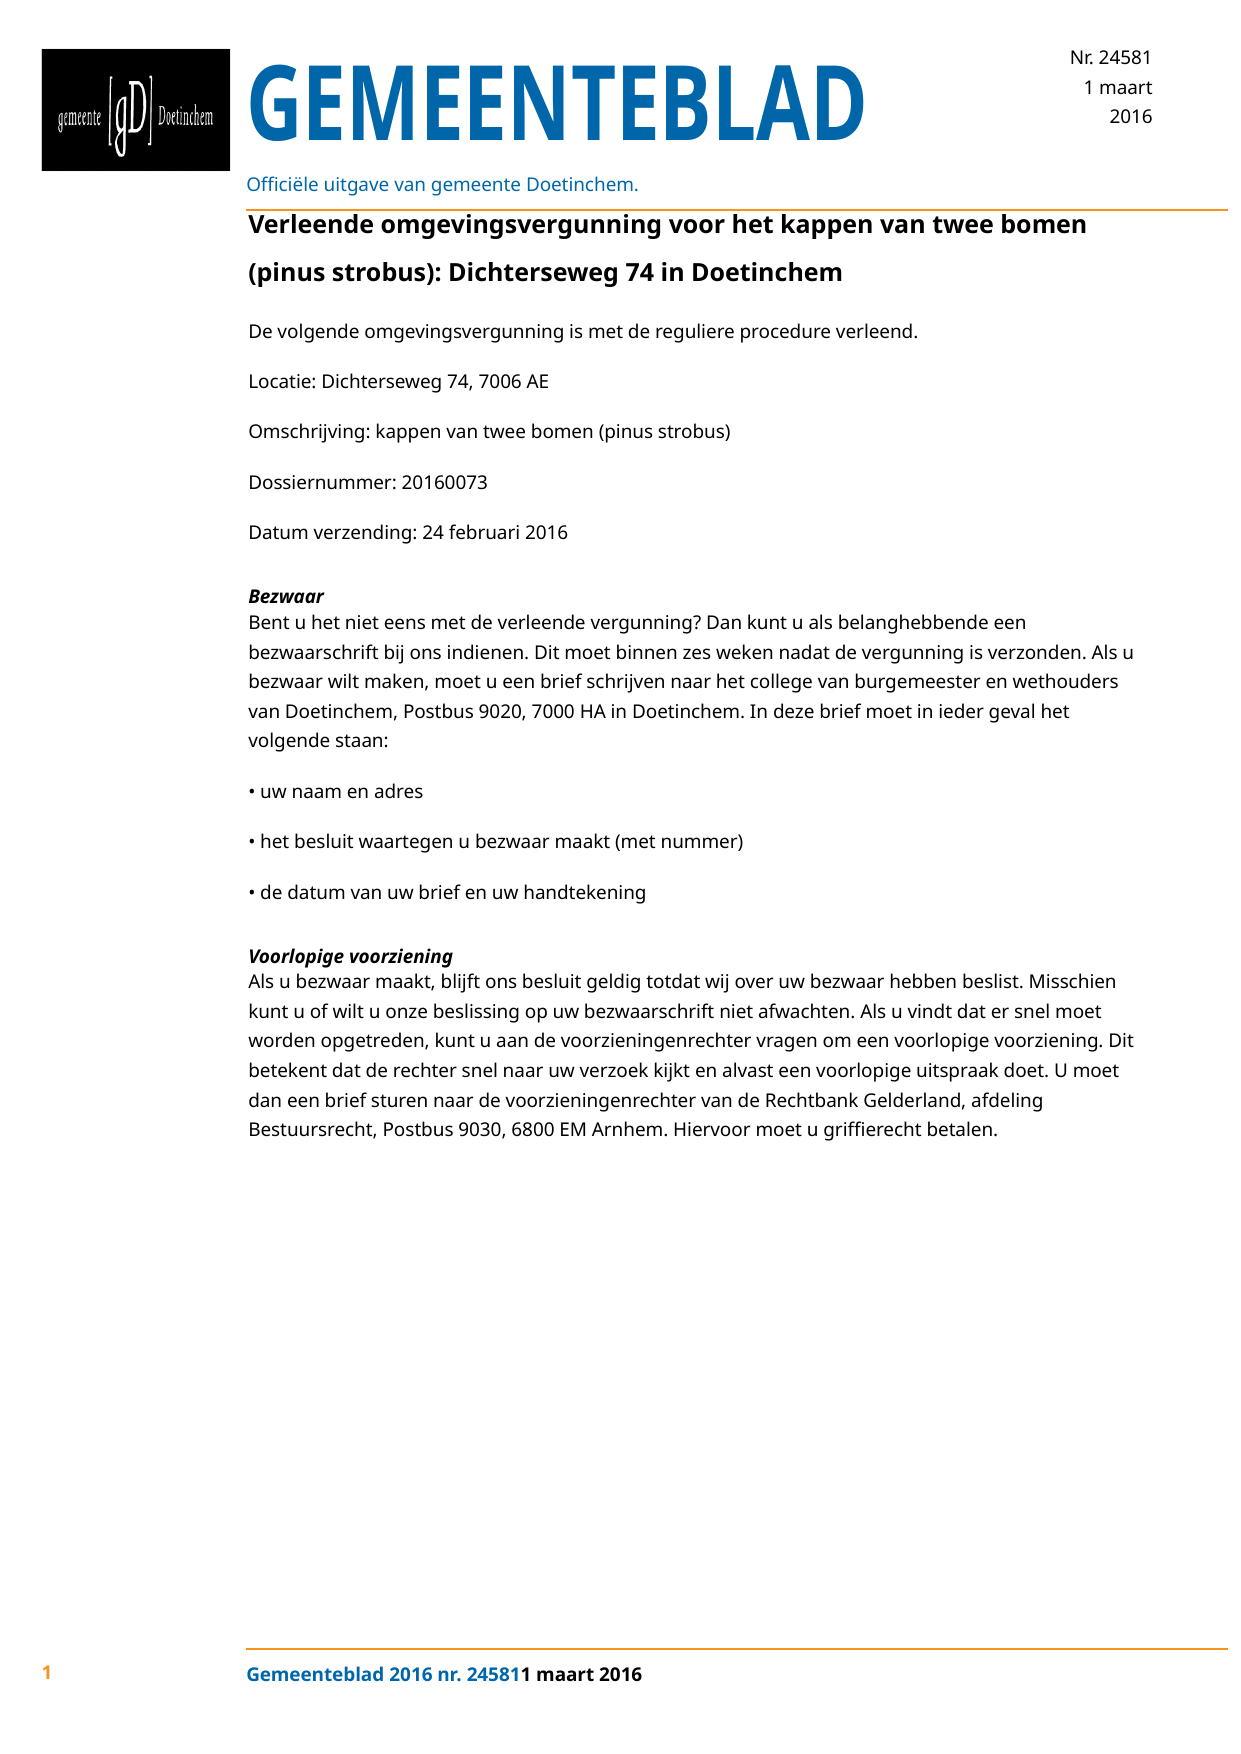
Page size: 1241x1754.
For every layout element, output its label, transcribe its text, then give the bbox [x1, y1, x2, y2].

text Bent u het niet eens met de verleende vergunning? Dan kunt u als belanghebbende een bezwaarschrift bij ons indienen. Dit moet binnen zes weken nadat de vergunning is verzonden. Als u bezwaar wilt maken, moet u een brief schrijven naar het college van burgemeester en wethouders van Doetinchem, Postbus 9020, 7000 HA in Doetinchem. In deze brief moet in ieder geval het volgende staan: [248, 609, 1152, 753]
text Bezwaar [248, 583, 1152, 609]
text Datum verzending: 24 februari 2016 [248, 519, 1152, 545]
text Omschrijving: kappen van twee bomen (pinus strobus) [248, 419, 1152, 444]
text • het besluit waartegen u bezwaar maakt (met nummer) [248, 828, 1152, 854]
text Als u bezwaar maakt, blijft ons besluit geldig totdat wij over uw bezwaar hebben beslist. Misschien kunt u of wilt u onze beslissing op uw bezwaarschrift niet afwachten. Als u vindt dat er snel moet worden opgetreden, kunt u aan de voorzieningenrechter vragen om een voorlopige voorziening. Dit betekent dat de rechter snel naar uw verzoek kijkt en alvast een voorlopige uitspraak doet. U moet dan een brief sturen naar de voorzieningenrechter van de Rechtbank Gelderland, afdeling Bestuursrecht, Postbus 9030, 6800 EM Arnhem. Hiervoor moet u griffierecht betalen. [248, 968, 1152, 1142]
picture [41, 47, 231, 172]
text • de datum van uw brief en uw handtekening [248, 879, 1152, 904]
text Voorlopige voorziening [248, 943, 1152, 968]
text De volgende omgevingsvergunning is met de reguliere procedure verleend. [248, 318, 1152, 344]
text • uw naam en adres [248, 778, 1152, 804]
text Dossiernummer: 20160073 [248, 469, 1152, 495]
text Locatie: Dichterseweg 74, 7006 AE [248, 368, 1152, 394]
text Verleende omgevingsvergunning voor het kappen van twee bomen (pinus strobus): Dichterseweg 74 in Doetinchem [248, 211, 1152, 288]
